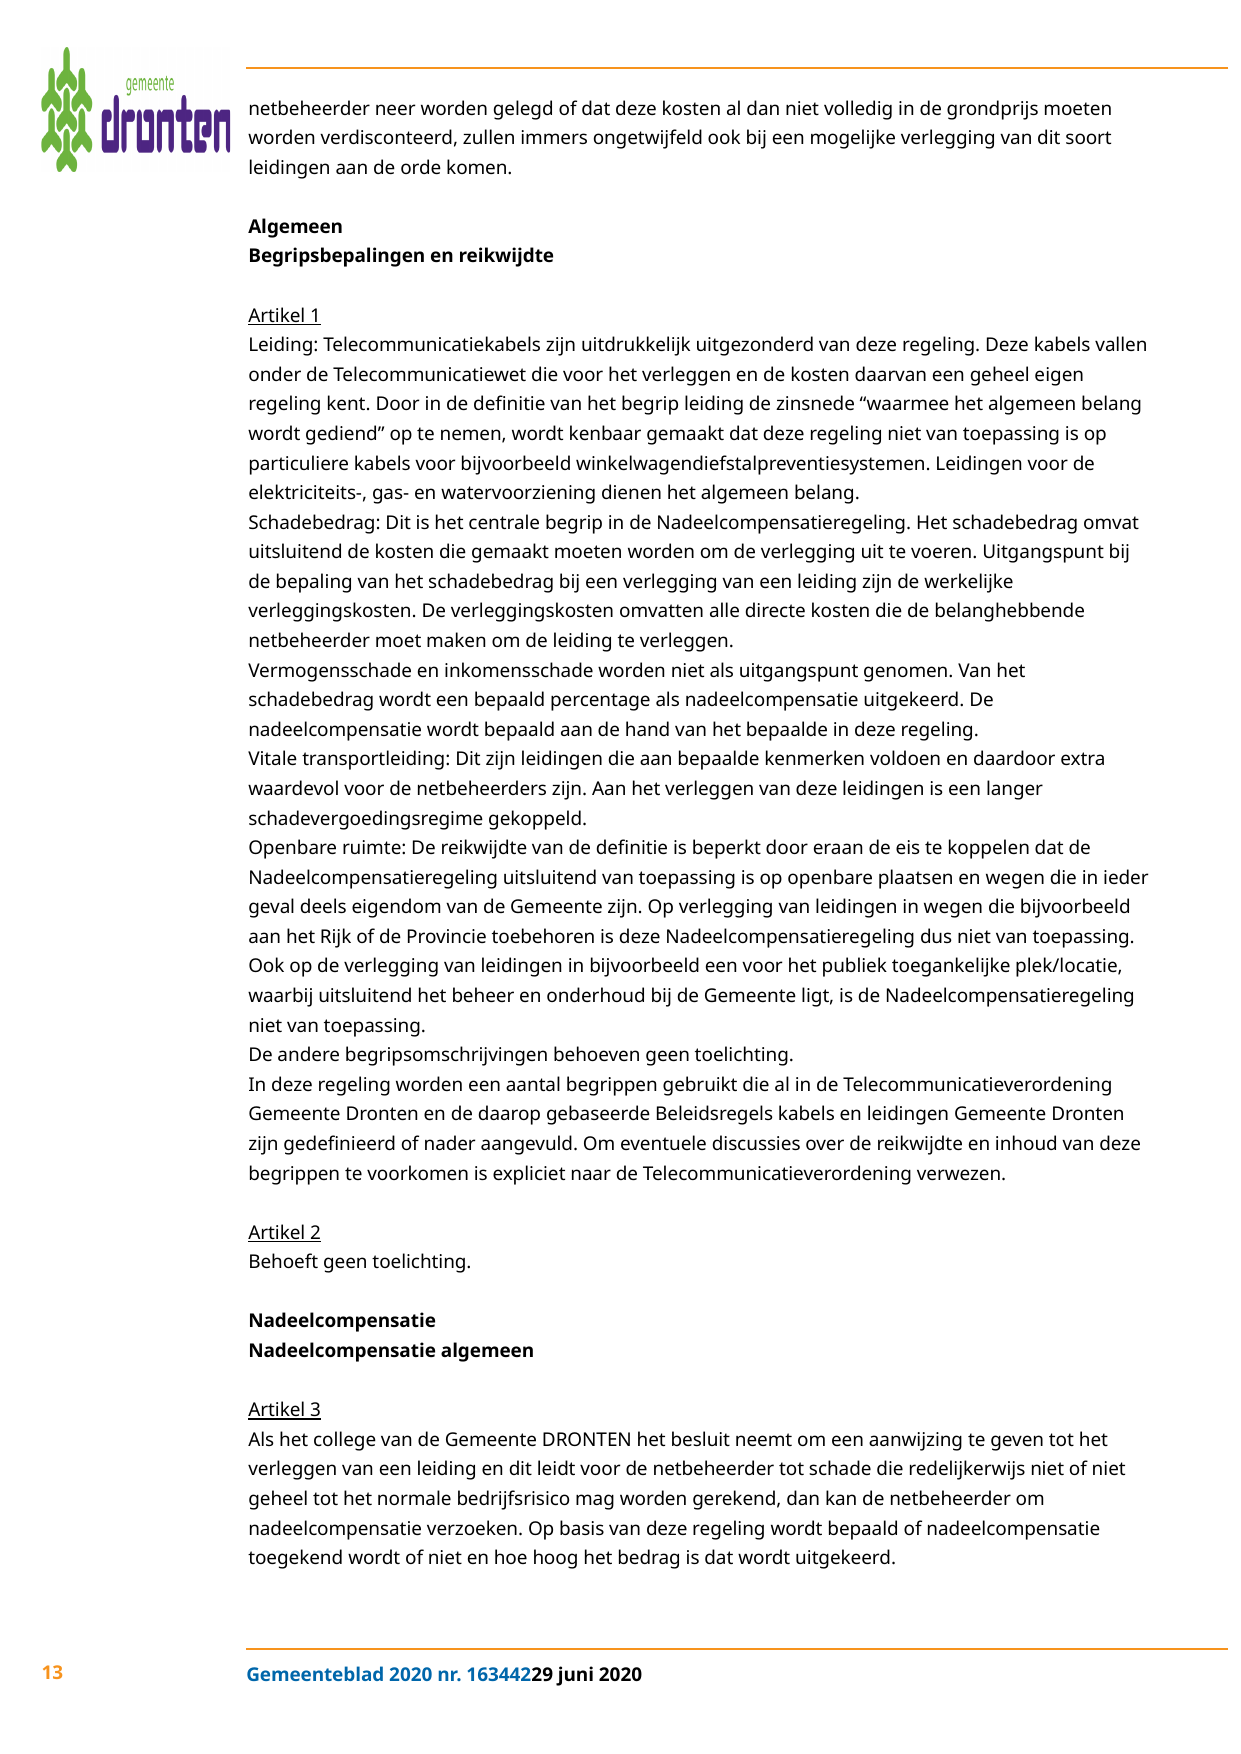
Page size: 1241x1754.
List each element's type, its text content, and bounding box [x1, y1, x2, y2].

text Artikel 1 [248, 302, 1152, 328]
text Algemeen [248, 213, 1152, 239]
text Begripsbepalingen en reikwijdte [248, 243, 1152, 268]
text Leiding: Telecommunicatiekabels zijn uitdrukkelijk uitgezonderd van deze regeling. Deze kabels vallen onder de Telecommunicatiewet die voor het verleggen en de kosten daarvan een geheel eigen regeling kent. Door in de definitie van het begrip leiding de zinsnede “waarmee het algemeen belang wordt gediend” op te nemen, wordt kenbaar gemaakt dat deze regeling niet van toepassing is op particuliere kabels voor bijvoorbeeld winkelwagendiefstalpreventiesystemen. Leidingen voor de elektriciteits-, gas- en watervoorziening dienen het algemeen belang. [248, 331, 1152, 505]
text Schadebedrag: Dit is het centrale begrip in de Nadeelcompensatieregeling. Het schadebedrag omvat uitsluitend de kosten die gemaakt moeten worden om de verlegging uit te voeren. Uitgangspunt bij de bepaling van het schadebedrag bij een verlegging van een leiding zijn de werkelijke verleggingskosten. De verleggingskosten omvatten alle directe kosten die de belanghebbende netbeheerder moet maken om de leiding te verleggen. [248, 509, 1152, 653]
text In deze regeling worden een aantal begrippen gebruikt die al in de Telecommunicatieverordening Gemeente Dronten en de daarop gebaseerde Beleidsregels kabels en leidingen Gemeente Dronten zijn gedefinieerd of nader aangevuld. Om eventuele discussies over de reikwijdte en inhoud van deze begrippen te voorkomen is expliciet naar de Telecommunicatieverordening verwezen. [248, 1071, 1152, 1186]
text netbeheerder neer worden gelegd of dat deze kosten al dan niet volledig in de grondprijs moeten worden verdisconteerd, zullen immers ongetwijfeld ook bij een mogelijke verlegging van dit soort leidingen aan de orde komen. [248, 95, 1152, 180]
text Behoeft geen toelichting. [248, 1248, 1152, 1274]
text Als het college van de Gemeente DRONTEN het besluit neemt om een aanwijzing te geven tot het verleggen van een leiding en dit leidt voor de netbeheerder tot schade die redelijkerwijs niet of niet geheel tot het normale bedrijfsrisico mag worden gerekend, dan kan de netbeheerder om nadeelcompensatie verzoeken. Op basis van deze regeling wordt bepaald of nadeelcompensatie toegekend wordt of niet en hoe hoog het bedrag is dat wordt uitgekeerd. [248, 1426, 1152, 1570]
text Openbare ruimte: De reikwijdte van de definitie is beperkt door eraan de eis te koppelen dat de Nadeelcompensatieregeling uitsluitend van toepassing is op openbare plaatsen en wegen die in ieder geval deels eigendom van de Gemeente zijn. Op verlegging van leidingen in wegen die bijvoorbeeld aan het Rijk of de Provincie toebehoren is deze Nadeelcompensatieregeling dus niet van toepassing. Ook op de verlegging van leidingen in bijvoorbeeld een voor het publiek toegankelijke plek/locatie, waarbij uitsluitend het beheer en onderhoud bij de Gemeente ligt, is de Nadeelcompensatieregeling niet van toepassing. [248, 834, 1152, 1038]
text Vermogensschade en inkomensschade worden niet als uitgangspunt genomen. Van het schadebedrag wordt een bepaald percentage als nadeelcompensatie uitgekeerd. De nadeelcompensatie wordt bepaald aan de hand van het bepaalde in deze regeling. [248, 657, 1152, 742]
text Nadeelcompensatie algemeen [248, 1337, 1152, 1363]
text Artikel 3 [248, 1396, 1152, 1422]
picture [41, 47, 231, 172]
text De andere begripsomschrijvingen behoeven geen toelichting. [248, 1041, 1152, 1067]
text Artikel 2 [248, 1219, 1152, 1245]
text Vitale transportleiding: Dit zijn leidingen die aan bepaalde kenmerken voldoen en daardoor extra waardevol voor de netbeheerders zijn. Aan het verleggen van deze leidingen is een langer schadevergoedingsregime gekoppeld. [248, 746, 1152, 831]
text Nadeelcompensatie [248, 1308, 1152, 1333]
